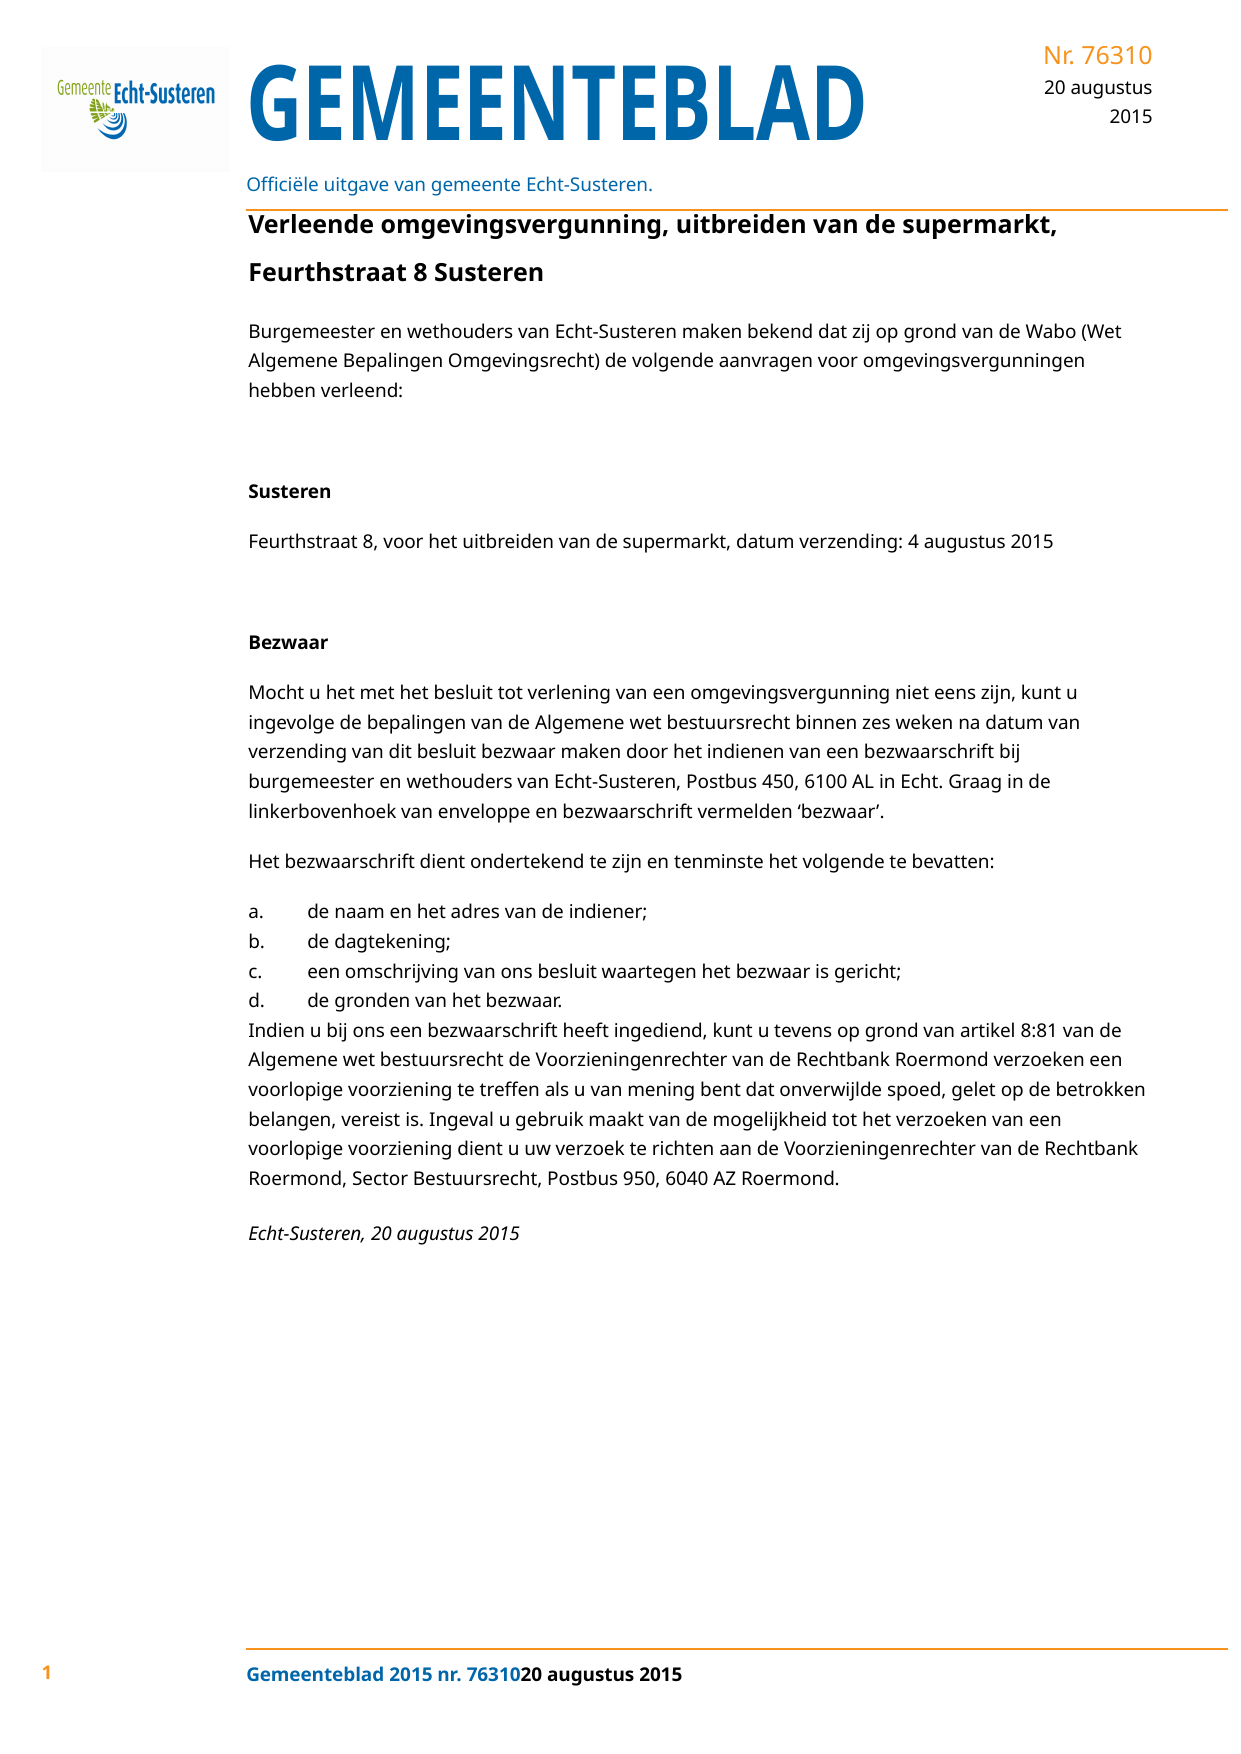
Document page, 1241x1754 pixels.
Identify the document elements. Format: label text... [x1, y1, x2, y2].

text Verleende omgevingsvergunning, uitbreiden van de supermarkt, Feurthstraat 8 Susteren [248, 211, 1152, 288]
text Indien u bij ons een bezwaarschrift heeft ingediend, kunt u tevens op grond van artikel 8:81 van de Algemene wet bestuursrecht de Voorzieningenrechter van de Rechtbank Roermond verzoeken een voorlopige voorziening te treffen als u van mening bent dat onverwijlde spoed, gelet op de betrokken belangen, vereist is. Ingeval u gebruik maakt van de mogelijkheid tot het verzoeken van een voorlopige voorziening dient u uw verzoek te richten aan de Voorzieningenrechter van de Rechtbank Roermond, Sector Bestuursrecht, Postbus 950, 6040 AZ Roermond. [248, 1017, 1152, 1191]
text Burgemeester en wethouders van Echt-Susteren maken bekend dat zij op grond van de Wabo (Wet Algemene Bepalingen Omgevingsrecht) de volgende aanvragen voor omgevingsvergunningen hebben verleend: [248, 318, 1152, 403]
text Echt-Susteren, 20 augustus 2015 [248, 1220, 1152, 1246]
text Mocht u het met het besluit tot verlening van een omgevingsvergunning niet eens zijn, kunt u ingevolge de bepalingen van de Algemene wet bestuursrecht binnen zes weken na datum van verzending van dit besluit bezwaar maken door het indienen van een bezwaarschrift bij burgemeester en wethouders van Echt-Susteren, Postbus 450, 6100 AL in Echt. Graag in de linkerbovenhoek van enveloppe en bezwaarschrift vermelden ‘bezwaar’. [248, 679, 1152, 824]
list een omschrijving van ons besluit waartegen het bezwaar is gericht; [248, 958, 1152, 984]
text Feurthstraat 8, voor het uitbreiden van de supermarkt, datum verzending: 4 augustus 2015 [248, 528, 1152, 554]
text Susteren [248, 478, 1152, 504]
text Het bezwaarschrift dient ondertekend te zijn en tenminste het volgende te bevatten: [248, 848, 1152, 874]
list de gronden van het bezwaar. [248, 987, 1152, 1013]
list de naam en het adres van de indiener; [248, 899, 1152, 924]
list de dagtekening; [248, 928, 1152, 954]
text Bezwaar [248, 629, 1152, 655]
picture [41, 47, 231, 172]
